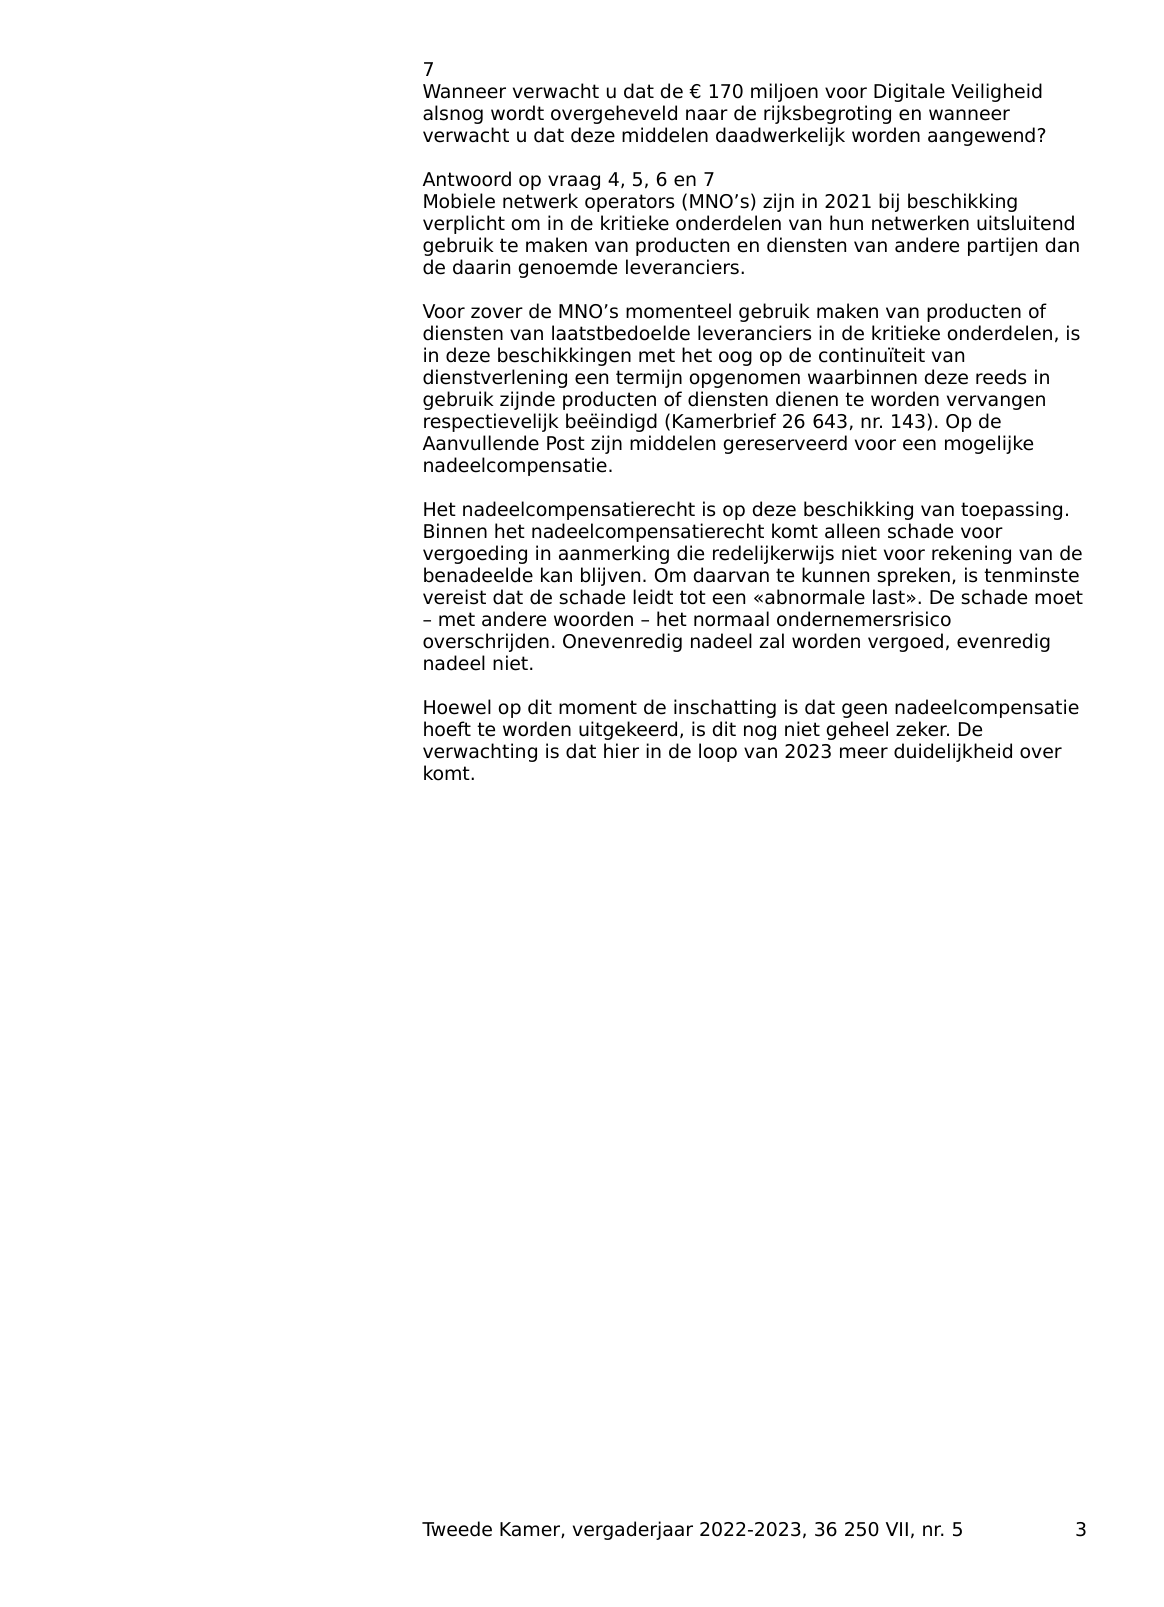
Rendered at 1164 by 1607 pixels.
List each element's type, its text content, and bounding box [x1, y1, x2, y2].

text Voor zover de MNO’s momenteel gebruik maken van producten of diensten van laatstbedoelde leveranciers in de kritieke onderdelen, is in deze beschikkingen met het oog op de continuïteit van dienstverlening een termijn opgenomen waarbinnen deze reeds in gebruik zijnde producten of diensten dienen te worden vervangen respectievelijk beëindigd (Kamerbrief 26 643, nr. 143). Op de Aanvullende Post zijn middelen gereserveerd voor een mogelijke nadeelcompensatie. [422, 301, 1087, 477]
text 7 [422, 59, 1087, 81]
text Het nadeelcompensatierecht is op deze beschikking van toepassing. Binnen het nadeelcompensatierecht komt alleen schade voor vergoeding in aanmerking die redelijkerwijs niet voor rekening van de benadeelde kan blijven. Om daarvan te kunnen spreken, is tenminste vereist dat de schade leidt tot een «abnormale last». De schade moet – met andere woorden – het normaal ondernemersrisico overschrijden. Onevenredig nadeel zal worden vergoed, evenredig nadeel niet. [422, 499, 1087, 675]
text Mobiele netwerk operators (MNO’s) zijn in 2021 bij beschikking verplicht om in de kritieke onderdelen van hun netwerken uitsluitend gebruik te maken van producten en diensten van andere partijen dan de daarin genoemde leveranciers. [422, 191, 1087, 279]
text Wanneer verwacht u dat de € 170 miljoen voor Digitale Veiligheid alsnog wordt overgeheveld naar de rijksbegroting en wanneer verwacht u dat deze middelen daadwerkelijk worden aangewend? [422, 81, 1087, 147]
text Hoewel op dit moment de inschatting is dat geen nadeelcompensatie hoeft te worden uitgekeerd, is dit nog niet geheel zeker. De verwachting is dat hier in de loop van 2023 meer duidelijkheid over komt. [422, 697, 1087, 785]
text Antwoord op vraag 4, 5, 6 en 7 [422, 169, 1087, 191]
